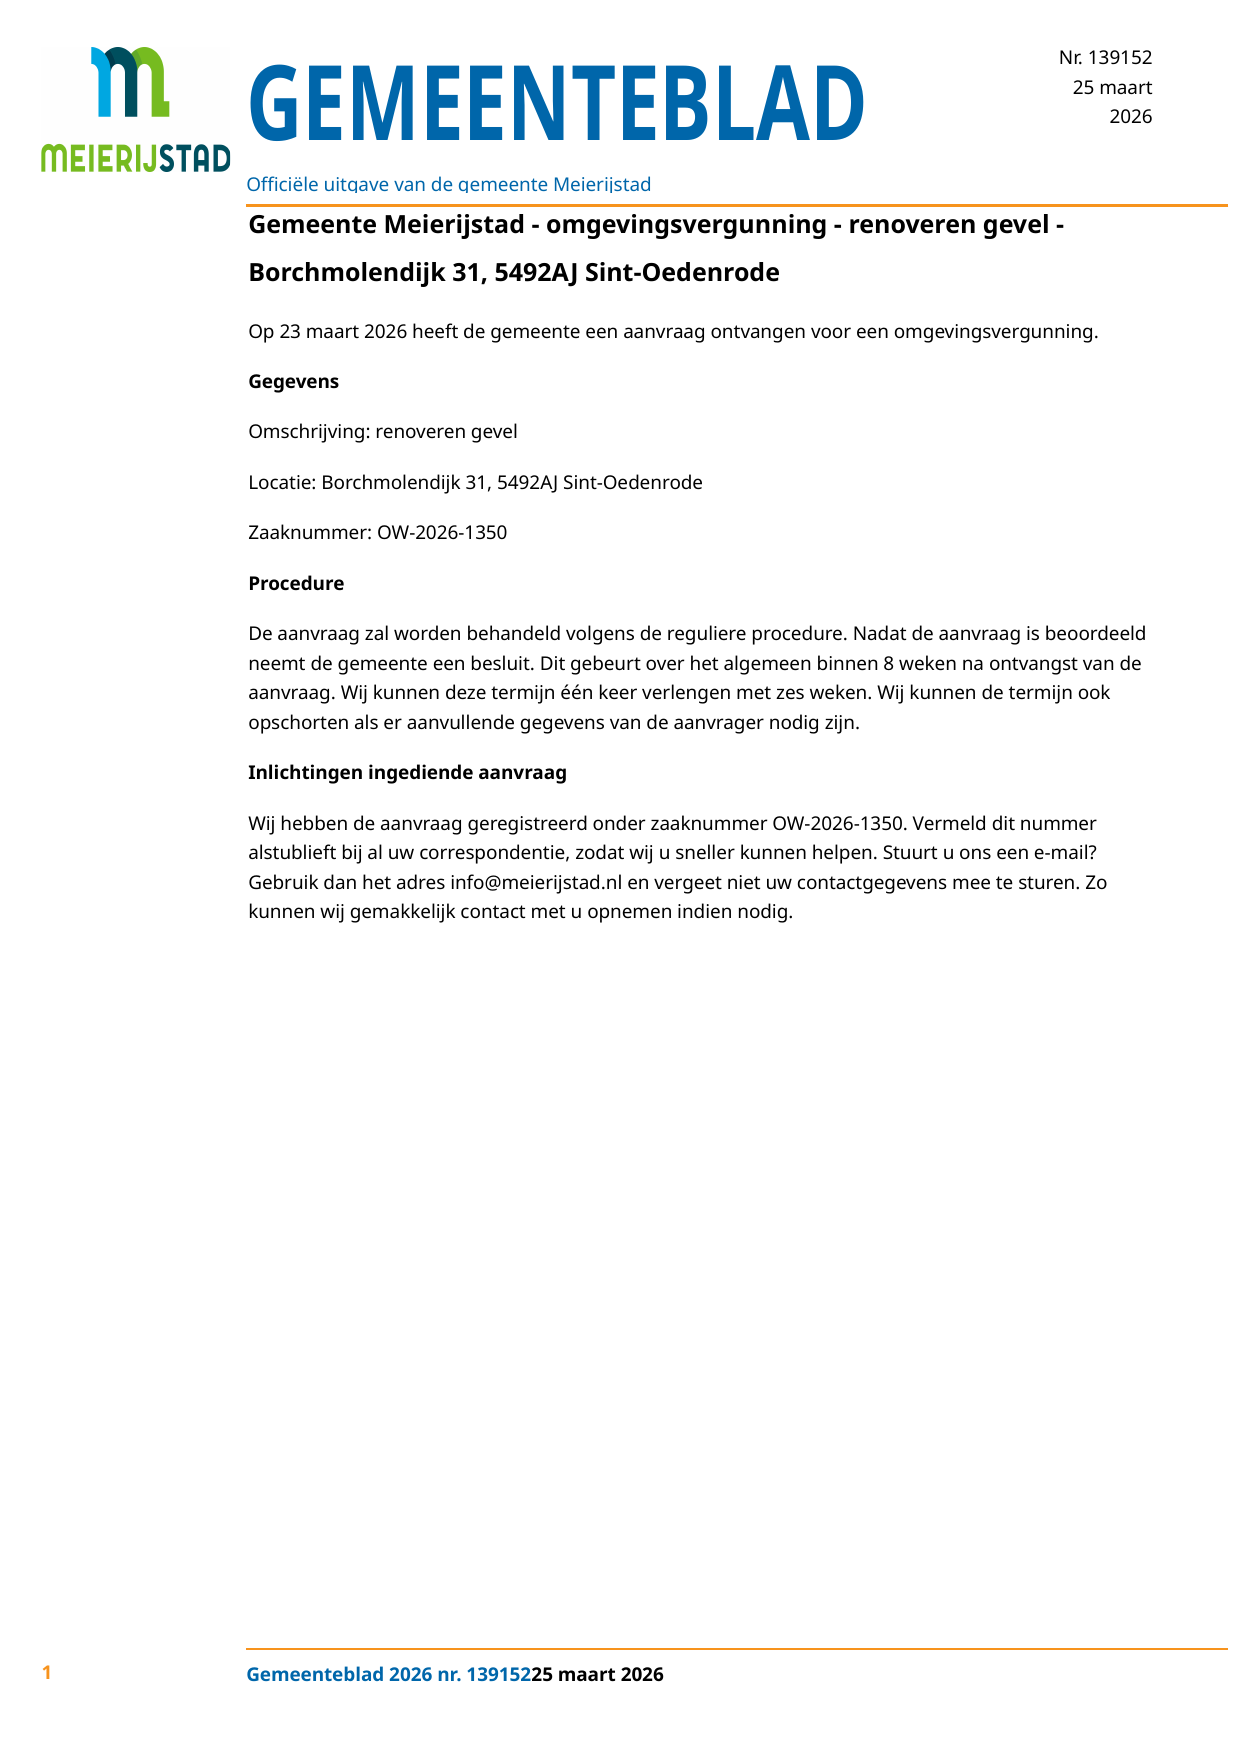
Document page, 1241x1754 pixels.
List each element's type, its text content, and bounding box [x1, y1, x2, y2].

text De aanvraag zal worden behandeld volgens de reguliere procedure. Nadat de aanvraag is beoordeeld neemt de gemeente een besluit. Dit gebeurt over het algemeen binnen 8 weken na ontvangst van de aanvraag. Wij kunnen deze termijn één keer verlengen met zes weken. Wij kunnen de termijn ook opschorten als er aanvullende gegevens van de aanvrager nodig zijn. [248, 620, 1152, 735]
picture [41, 47, 231, 172]
text Locatie: Borchmolendijk 31, 5492AJ Sint-Oedenrode [248, 469, 1152, 495]
text Omschrijving: renoveren gevel [248, 419, 1152, 444]
text Gegevens [248, 368, 1152, 394]
text Op 23 maart 2026 heeft de gemeente een aanvraag ontvangen voor een omgevingsvergunning. [248, 318, 1152, 344]
text Gemeente Meierijstad - omgevingsvergunning - renoveren gevel - Borchmolendijk 31, 5492AJ Sint-Oedenrode [248, 207, 1152, 288]
text Inlichtingen ingediende aanvraag [248, 759, 1152, 785]
text Wij hebben de aanvraag geregistreerd onder zaaknummer OW-2026-1350. Vermeld dit nummer alstublieft bij al uw correspondentie, zodat wij u sneller kunnen helpen. Stuurt u ons een e-mail? Gebruik dan het adres info@meierijstad.nl en vergeet niet uw contactgegevens mee te sturen. Zo kunnen wij gemakkelijk contact met u opnemen indien nodig. [248, 810, 1152, 924]
text Zaaknummer: OW-2026-1350 [248, 519, 1152, 545]
text Procedure [248, 570, 1152, 596]
